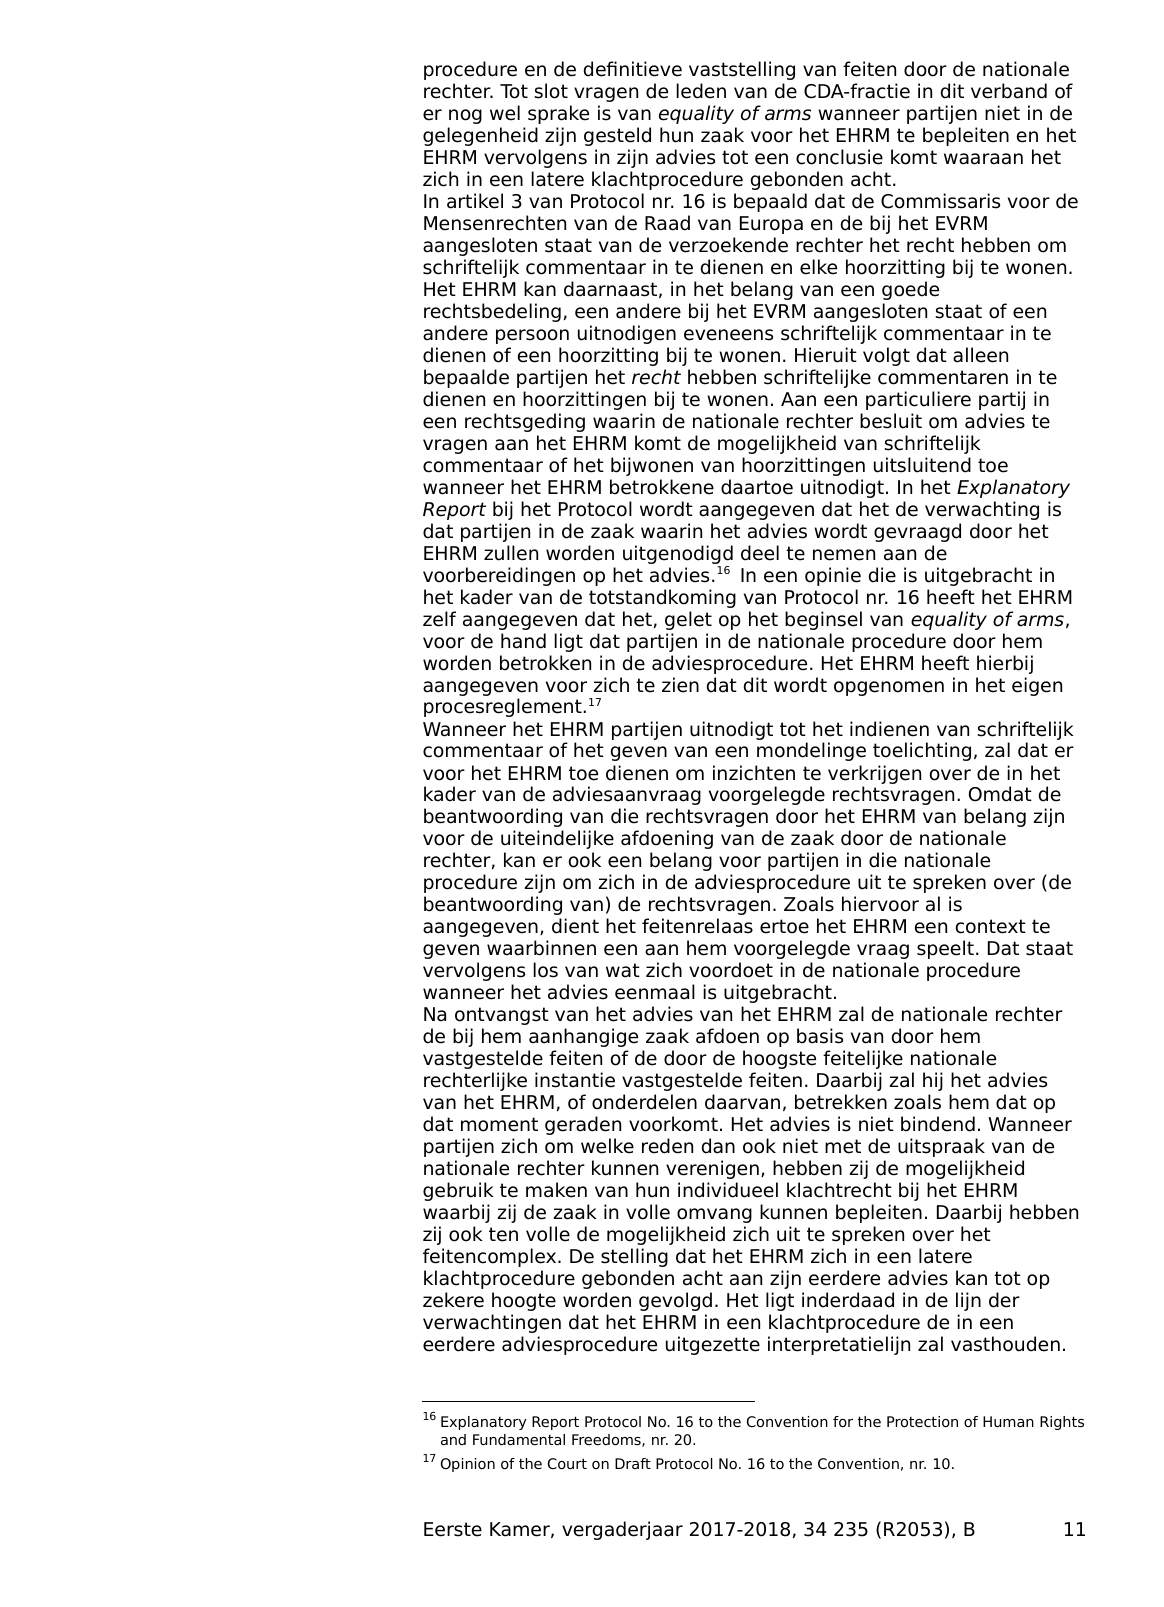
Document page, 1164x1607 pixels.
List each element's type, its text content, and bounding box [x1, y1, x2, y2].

text In artikel 3 van Protocol nr. 16 is bepaald dat de Commissaris voor de Mensenrechten van de Raad van Europa en de bij het EVRM aangesloten staat van de verzoekende rechter het recht hebben om schriftelijk commentaar in te dienen en elke hoorzitting bij te wonen. Het EHRM kan daarnaast, in het belang van een goede rechtsbedeling, een andere bij het EVRM aangesloten staat of een andere persoon uitnodigen eveneens schriftelijk commentaar in te dienen of een hoorzitting bij te wonen. Hieruit volgt dat alleen bepaalde partijen het recht hebben schriftelijke commentaren in te dienen en hoorzittingen bij te wonen. Aan een particuliere partij in een rechtsgeding waarin de nationale rechter besluit om advies te vragen aan het EHRM komt de mogelijkheid van schriftelijk commentaar of het bijwonen van hoorzittingen uitsluitend toe wanneer het EHRM betrokkene daartoe uitnodigt. In het Explanatory Report bij het Protocol wordt aangegeven dat het de verwachting is dat partijen in de zaak waarin het advies wordt gevraagd door het EHRM zullen worden uitgenodigd deel te nemen aan de voorbereidingen op het advies. In een opinie die is uitgebracht in het kader van de totstandkoming van Protocol nr. 16 heeft het EHRM zelf aangegeven dat het, gelet op het beginsel van equality of arms, voor de hand ligt dat partijen in de nationale procedure door hem worden betrokken in de adviesprocedure. Het EHRM heeft hierbij aangegeven voor zich te zien dat dit wordt opgenomen in het eigen procesreglement. [422, 191, 1087, 718]
text Opinion of the Court on Draft Protocol No. 16 to the Convention, nr. 10. [422, 1452, 1087, 1474]
text Na ontvangst van het advies van het EHRM zal de nationale rechter de bij hem aanhangige zaak afdoen op basis van door hem vastgestelde feiten of de door de hoogste feitelijke nationale rechterlijke instantie vastgestelde feiten. Daarbij zal hij het advies van het EHRM, of onderdelen daarvan, betrekken zoals hem dat op dat moment geraden voorkomt. Het advies is niet bindend. Wanneer partijen zich om welke reden dan ook niet met de uitspraak van de nationale rechter kunnen verenigen, hebben zij de mogelijkheid gebruik te maken van hun individueel klachtrecht bij het EHRM waarbij zij de zaak in volle omvang kunnen bepleiten. Daarbij hebben zij ook ten volle de mogelijkheid zich uit te spreken over het feitencomplex. De stelling dat het EHRM zich in een latere klachtprocedure gebonden acht aan zijn eerdere advies kan tot op zekere hoogte worden gevolgd. Het ligt inderdaad in de lijn der verwachtingen dat het EHRM in een klachtprocedure de in een eerdere adviesprocedure uitgezette interpretatielijn zal vasthouden. [422, 1004, 1087, 1356]
text Explanatory Report Protocol No. 16 to the Convention for the Protection of Human Rights and Fundamental Freedoms, nr. 20. [422, 1410, 1087, 1449]
text procedure en de definitieve vaststelling van feiten door de nationale rechter. Tot slot vragen de leden van de CDA-fractie in dit verband of er nog wel sprake is van equality of arms wanneer partijen niet in de gelegenheid zijn gesteld hun zaak voor het EHRM te bepleiten en het EHRM vervolgens in zijn advies tot een conclusie komt waaraan het zich in een latere klachtprocedure gebonden acht. [422, 59, 1087, 191]
text Wanneer het EHRM partijen uitnodigt tot het indienen van schriftelijk commentaar of het geven van een mondelinge toelichting, zal dat er voor het EHRM toe dienen om inzichten te verkrijgen over de in het kader van de adviesaanvraag voorgelegde rechtsvragen. Omdat de beantwoording van die rechtsvragen door het EHRM van belang zijn voor de uiteindelijke afdoening van de zaak door de nationale rechter, kan er ook een belang voor partijen in die nationale procedure zijn om zich in de adviesprocedure uit te spreken over (de beantwoording van) de rechtsvragen. Zoals hiervoor al is aangegeven, dient het feitenrelaas ertoe het EHRM een context te geven waarbinnen een aan hem voorgelegde vraag speelt. Dat staat vervolgens los van wat zich voordoet in de nationale procedure wanneer het advies eenmaal is uitgebracht. [422, 718, 1087, 1004]
